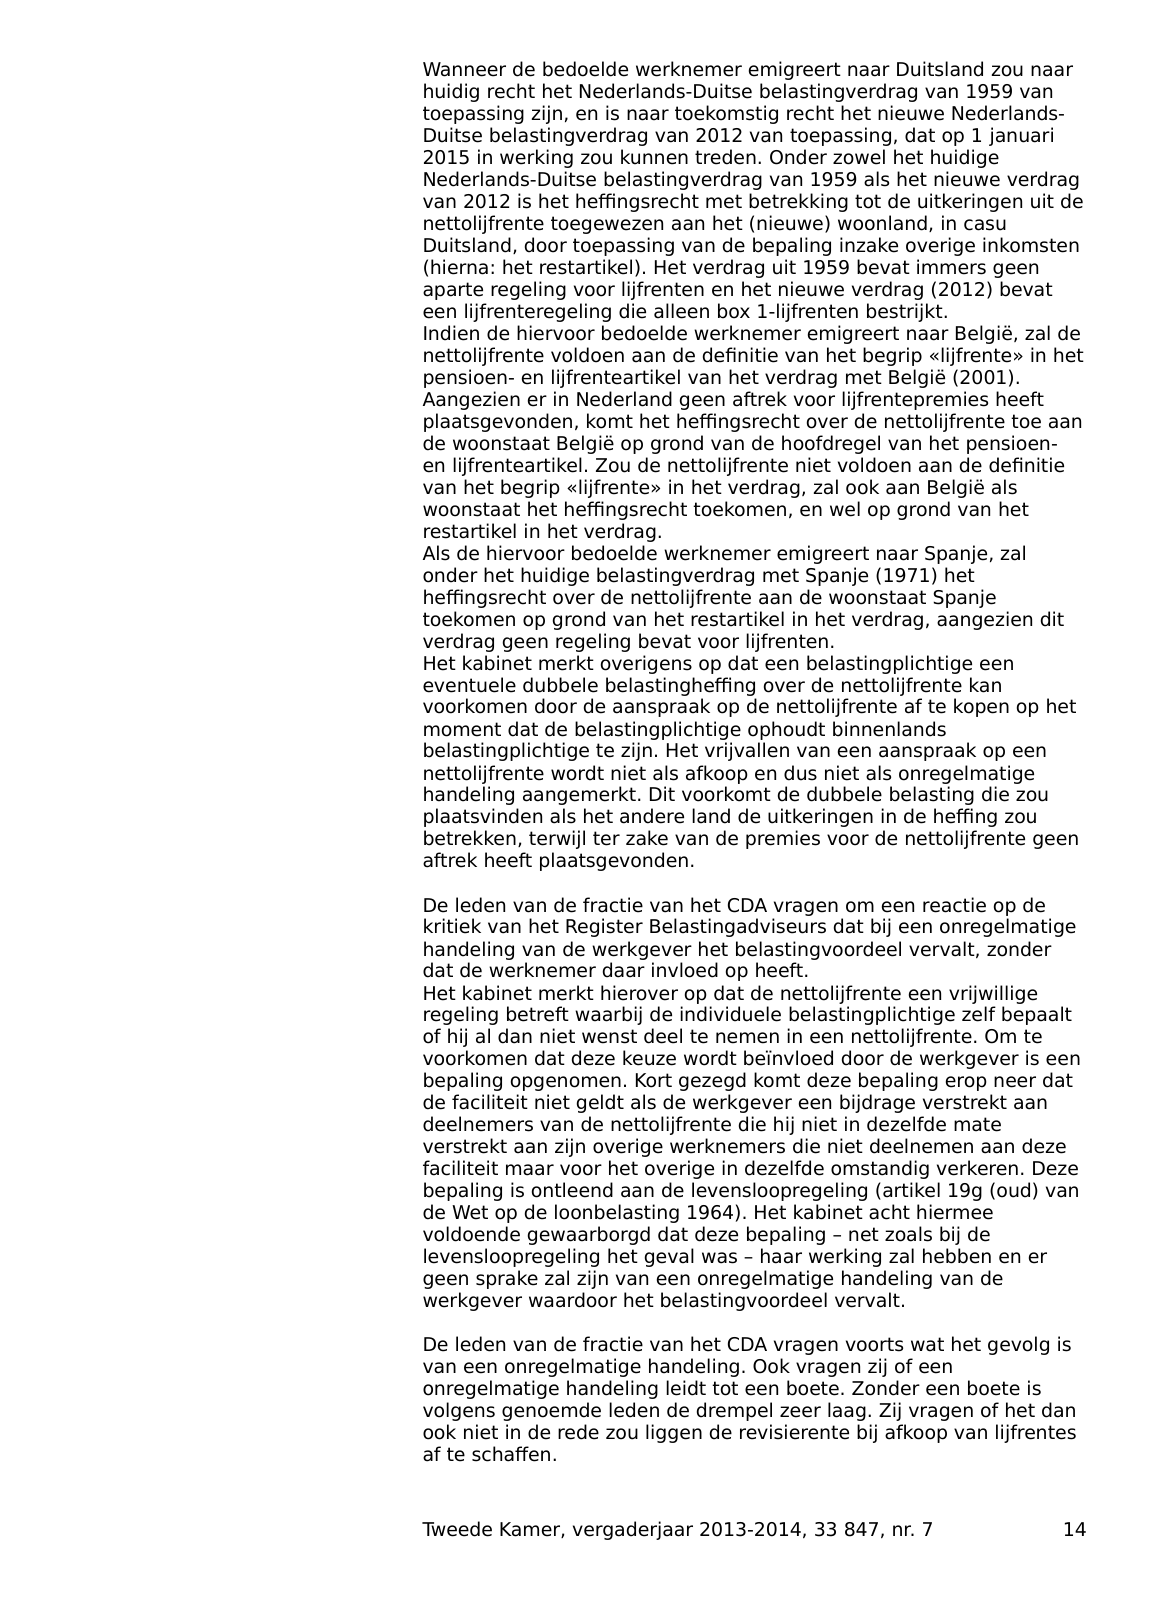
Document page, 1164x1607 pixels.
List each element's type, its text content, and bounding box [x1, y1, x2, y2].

text De leden van de fractie van het CDA vragen voorts wat het gevolg is van een onregelmatige handeling. Ook vragen zij of een onregelmatige handeling leidt tot een boete. Zonder een boete is volgens genoemde leden de drempel zeer laag. Zij vragen of het dan ook niet in de rede zou liggen de revisierente bij afkoop van lijfrentes af te schaffen. [422, 1334, 1087, 1466]
text Als de hiervoor bedoelde werknemer emigreert naar Spanje, zal onder het huidige belastingverdrag met Spanje (1971) het heffingsrecht over de nettolijfrente aan de woonstaat Spanje toekomen op grond van het restartikel in het verdrag, aangezien dit verdrag geen regeling bevat voor lijfrenten. [422, 543, 1087, 652]
text Wanneer de bedoelde werknemer emigreert naar Duitsland zou naar huidig recht het Nederlands-Duitse belastingverdrag van 1959 van toepassing zijn, en is naar toekomstig recht het nieuwe Nederlands-Duitse belastingverdrag van 2012 van toepassing, dat op 1 januari 2015 in werking zou kunnen treden. Onder zowel het huidige Nederlands-Duitse belastingverdrag van 1959 als het nieuwe verdrag van 2012 is het heffingsrecht met betrekking tot de uitkeringen uit de nettolijfrente toegewezen aan het (nieuwe) woonland, in casu Duitsland, door toepassing van de bepaling inzake overige inkomsten (hierna: het restartikel). Het verdrag uit 1959 bevat immers geen aparte regeling voor lijfrenten en het nieuwe verdrag (2012) bevat een lijfrenteregeling die alleen box 1-lijfrenten bestrijkt. [422, 59, 1087, 323]
text Het kabinet merkt overigens op dat een belastingplichtige een eventuele dubbele belastingheffing over de nettolijfrente kan voorkomen door de aanspraak op de nettolijfrente af te kopen op het moment dat de belastingplichtige ophoudt binnenlands belastingplichtige te zijn. Het vrijvallen van een aanspraak op een nettolijfrente wordt niet als afkoop en dus niet als onregelmatige handeling aangemerkt. Dit voorkomt de dubbele belasting die zou plaatsvinden als het andere land de uitkeringen in de heffing zou betrekken, terwijl ter zake van de premies voor de nettolijfrente geen aftrek heeft plaatsgevonden. [422, 652, 1087, 872]
text Indien de hiervoor bedoelde werknemer emigreert naar België, zal de nettolijfrente voldoen aan de definitie van het begrip «lijfrente» in het pensioen- en lijfrenteartikel van het verdrag met België (2001). Aangezien er in Nederland geen aftrek voor lijfrentepremies heeft plaatsgevonden, komt het heffingsrecht over de nettolijfrente toe aan de woonstaat België op grond van de hoofdregel van het pensioen- en lijfrenteartikel. Zou de nettolijfrente niet voldoen aan de definitie van het begrip «lijfrente» in het verdrag, zal ook aan België als woonstaat het heffingsrecht toekomen, en wel op grond van het restartikel in het verdrag. [422, 323, 1087, 543]
text Het kabinet merkt hierover op dat de nettolijfrente een vrijwillige regeling betreft waarbij de individuele belastingplichtige zelf bepaalt of hij al dan niet wenst deel te nemen in een nettolijfrente. Om te voorkomen dat deze keuze wordt beïnvloed door de werkgever is een bepaling opgenomen. Kort gezegd komt deze bepaling erop neer dat de faciliteit niet geldt als de werkgever een bijdrage verstrekt aan deelnemers van de nettolijfrente die hij niet in dezelfde mate verstrekt aan zijn overige werknemers die niet deelnemen aan deze faciliteit maar voor het overige in dezelfde omstandig verkeren. Deze bepaling is ontleend aan de levensloopregeling (artikel 19g (oud) van de Wet op de loonbelasting 1964). Het kabinet acht hiermee voldoende gewaarborgd dat deze bepaling – net zoals bij de levensloopregeling het geval was – haar werking zal hebben en er geen sprake zal zijn van een onregelmatige handeling van de werkgever waardoor het belastingvoordeel vervalt. [422, 982, 1087, 1312]
text De leden van de fractie van het CDA vragen om een reactie op de kritiek van het Register Belastingadviseurs dat bij een onregelmatige handeling van de werkgever het belastingvoordeel vervalt, zonder dat de werknemer daar invloed op heeft. [422, 894, 1087, 982]
